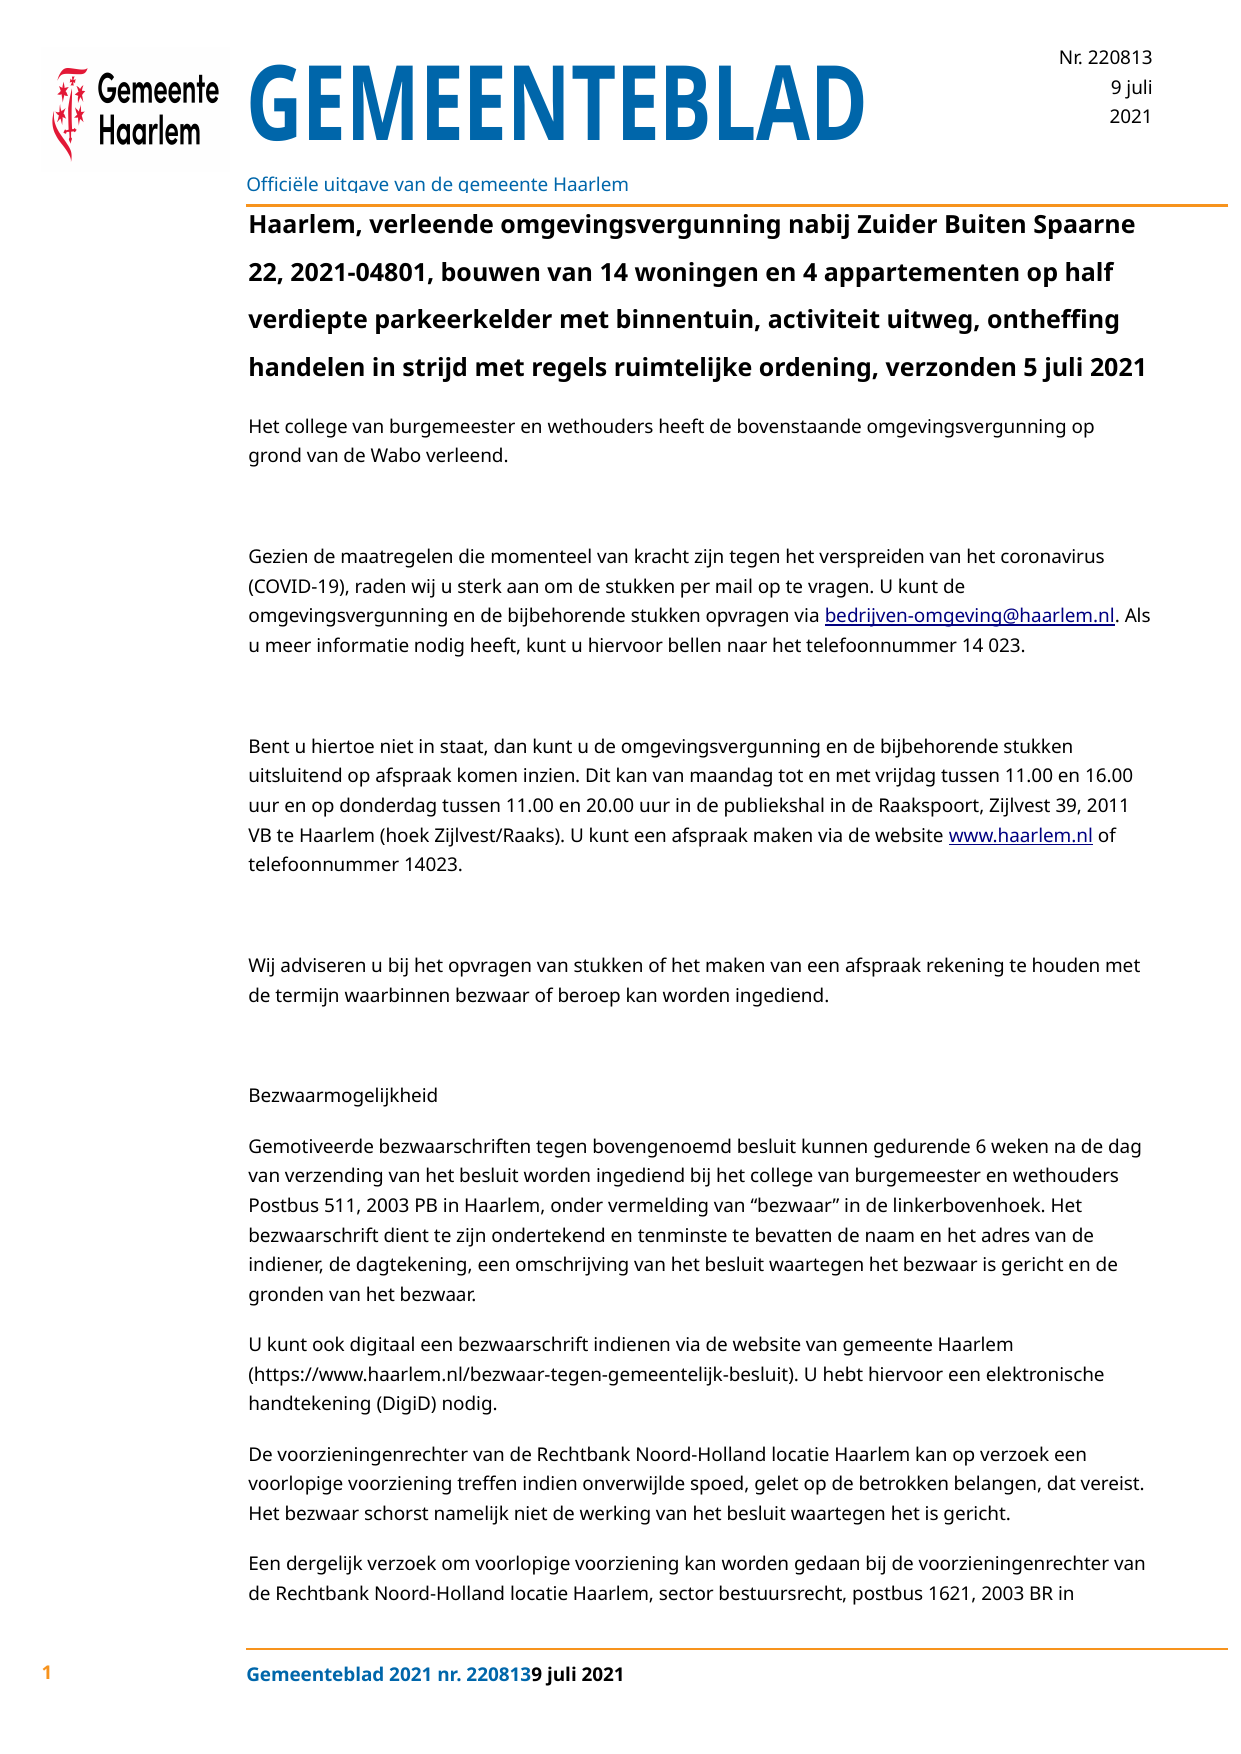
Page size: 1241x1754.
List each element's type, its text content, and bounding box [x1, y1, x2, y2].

text Bezwaarmogelijkheid [248, 1083, 1152, 1108]
picture [41, 47, 231, 172]
text Gemotiveerde bezwaarschriften tegen bovengenoemd besluit kunnen gedurende 6 weken na de dag van verzending van het besluit worden ingediend bij het college van burgemeester en wethouders Postbus 511, 2003 PB in Haarlem, onder vermelding van “bezwaar” in de linkerbovenhoek. Het bezwaarschrift dient te zijn ondertekend en tenminste te bevatten de naam en het adres van de indiener, de dagtekening, een omschrijving van het besluit waartegen het bezwaar is gericht en de gronden van het bezwaar. [248, 1133, 1152, 1307]
text De voorzieningenrechter van de Rechtbank Noord-Holland locatie Haarlem kan op verzoek een voorlopige voorziening treffen indien onverwijlde spoed, gelet op de betrokken belangen, dat vereist. Het bezwaar schorst namelijk niet de werking van het besluit waartegen het is gericht. [248, 1441, 1152, 1526]
text Gezien de maatregelen die momenteel van kracht zijn tegen het verspreiden van het coronavirus (COVID-19), raden wij u sterk aan om de stukken per mail op te vragen. U kunt de omgevingsvergunning en de bijbehorende stukken opvragen via bedrijven-omgeving@haarlem.nl. Als u meer informatie nodig heeft, kunt u hiervoor bellen naar het telefoonnummer 14 023. [248, 543, 1152, 658]
text Een dergelijk verzoek om voorlopige voorziening kan worden gedaan bij de voorzieningenrechter van de Rechtbank Noord-Holland locatie Haarlem, sector bestuursrecht, postbus 1621, 2003 BR in [248, 1551, 1152, 1606]
text U kunt ook digitaal een bezwaarschrift indienen via de website van gemeente Haarlem (https://www.haarlem.nl/bezwaar-tegen-gemeentelijk-besluit). U hebt hiervoor een elektronische handtekening (DigiD) nodig. [248, 1331, 1152, 1416]
text Het college van burgemeester en wethouders heeft de bovenstaande omgevingsvergunning op grond van de Wabo verleend. [248, 413, 1152, 468]
text Haarlem, verleende omgevingsvergunning nabij Zuider Buiten Spaarne 22, 2021-04801, bouwen van 14 woningen en 4 appartementen op half verdiepte parkeerkelder met binnentuin, activiteit uitweg, ontheffing handelen in strijd met regels ruimtelijke ordening, verzonden 5 juli 2021 [248, 207, 1152, 384]
text Wij adviseren u bij het opvragen van stukken of het maken van een afspraak rekening te houden met de termijn waarbinnen bezwaar of beroep kan worden ingediend. [248, 952, 1152, 1008]
text Bent u hiertoe niet in staat, dan kunt u de omgevingsvergunning en de bijbehorende stukken uitsluitend op afspraak komen inzien. Dit kan van maandag tot en met vrijdag tussen 11.00 en 16.00 uur en op donderdag tussen 11.00 en 20.00 uur in de publiekshal in de Raakspoort, Zijlvest 39, 2011 VB te Haarlem (hoek Zijlvest/Raaks). U kunt een afspraak maken via de website www.haarlem.nl of telefoonnummer 14023. [248, 733, 1152, 877]
